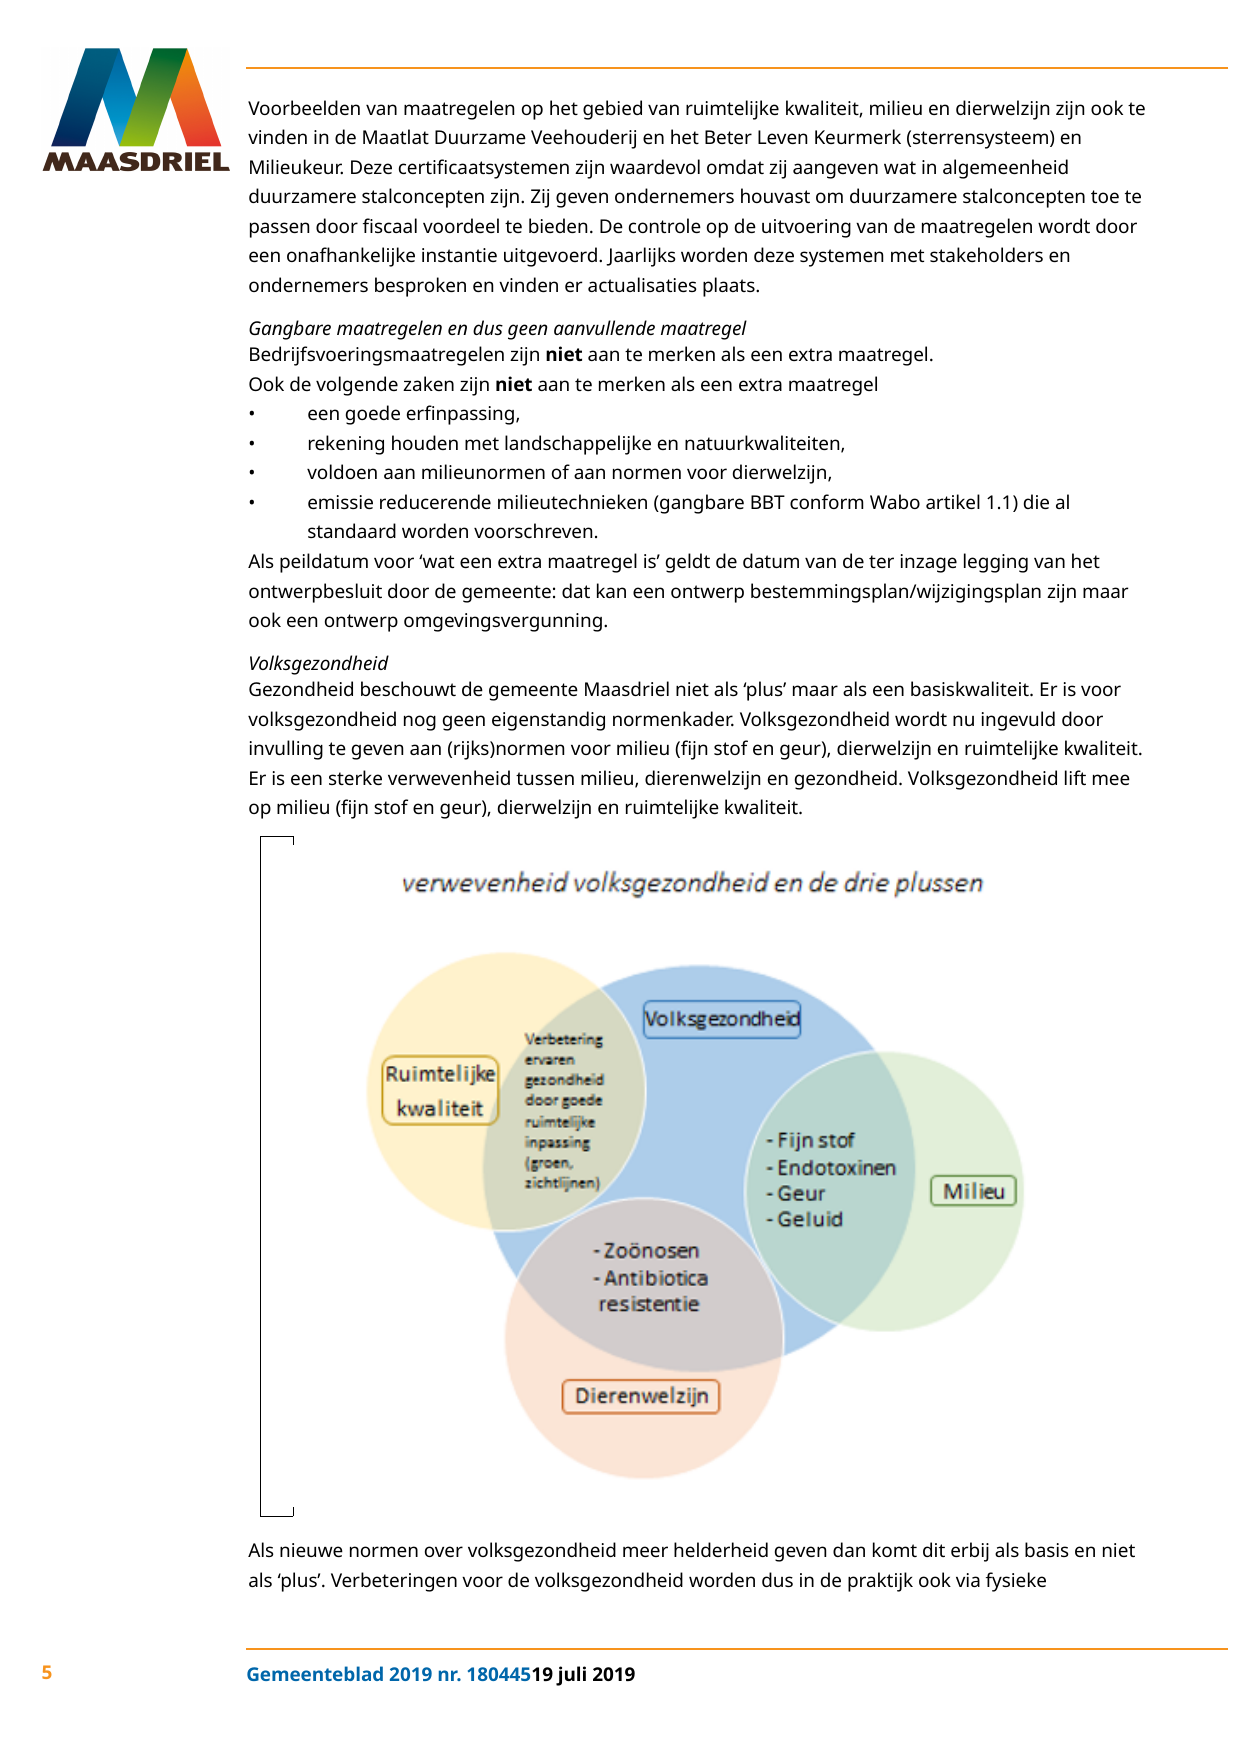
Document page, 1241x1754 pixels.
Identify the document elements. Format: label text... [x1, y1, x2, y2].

list rekening houden met landschappelijke en natuurkwaliteiten, [248, 430, 1152, 456]
list emissie reducerende milieutechnieken (gangbare BBT conform Wabo artikel 1.1) die al standaard worden voorschreven. [248, 489, 1152, 544]
text Bedrijfsvoeringsmaatregelen zijn niet aan te merken als een extra maatregel. [248, 341, 1152, 367]
text Ook de volgende zaken zijn niet aan te merken als een extra maatregel [248, 371, 1152, 396]
list een goede erfinpassing, [248, 400, 1152, 426]
list voldoen aan milieunormen of aan normen voor dierwelzijn, [248, 459, 1152, 485]
text Gangbare maatregelen en dus geen aanvullende maatregel [248, 315, 1152, 341]
picture [41, 47, 231, 172]
text Als nieuwe normen over volksgezondheid meer helderheid geven dan komt dit erbij als basis en niet als ‘plus’. Verbeteringen voor de volksgezondheid worden dus in de praktijk ook via fysieke [248, 1537, 1152, 1593]
text Voorbeelden van maatregelen op het gebied van ruimtelijke kwaliteit, milieu en dierwelzijn zijn ook te vinden in de Maatlat Duurzame Veehouderij en het Beter Leven Keurmerk (sterrensysteem) en Milieukeur. Deze certificaatsystemen zijn waardevol omdat zij aangeven wat in algemeenheid duurzamere stalconcepten zijn. Zij geven ondernemers houvast om duurzamere stalconcepten toe te passen door fiscaal voordeel te bieden. De controle op de uitvoering van de maatregelen wordt door een onafhankelijke instantie uitgevoerd. Jaarlijks worden deze systemen met stakeholders en ondernemers besproken en vinden er actualisaties plaats. [248, 95, 1152, 298]
text Als peildatum voor ‘wat een extra maatregel is’ geldt de datum van de ter inzage legging van het ontwerpbesluit door de gemeente: dat kan een ontwerp bestemmingsplan/wijzigingsplan zijn maar ook een ontwerp omgevingsvergunning. [248, 548, 1152, 633]
text Gezondheid beschouwt de gemeente Maasdriel niet als ‘plus’ maar als een basiskwaliteit. Er is voor volksgezondheid nog geen eigenstandig normenkader. Volksgezondheid wordt nu ingevuld door invulling te geven aan (rijks)normen voor milieu (fijn stof en geur), dierwelzijn en ruimtelijke kwaliteit. Er is een sterke verwevenheid tussen milieu, dierenwelzijn en gezondheid. Volksgezondheid lift mee op milieu (fijn stof en geur), dierwelzijn en ruimtelijke kwaliteit. [248, 676, 1152, 820]
text Volksgezondheid [248, 651, 1152, 676]
picture [268, 845, 1155, 1507]
